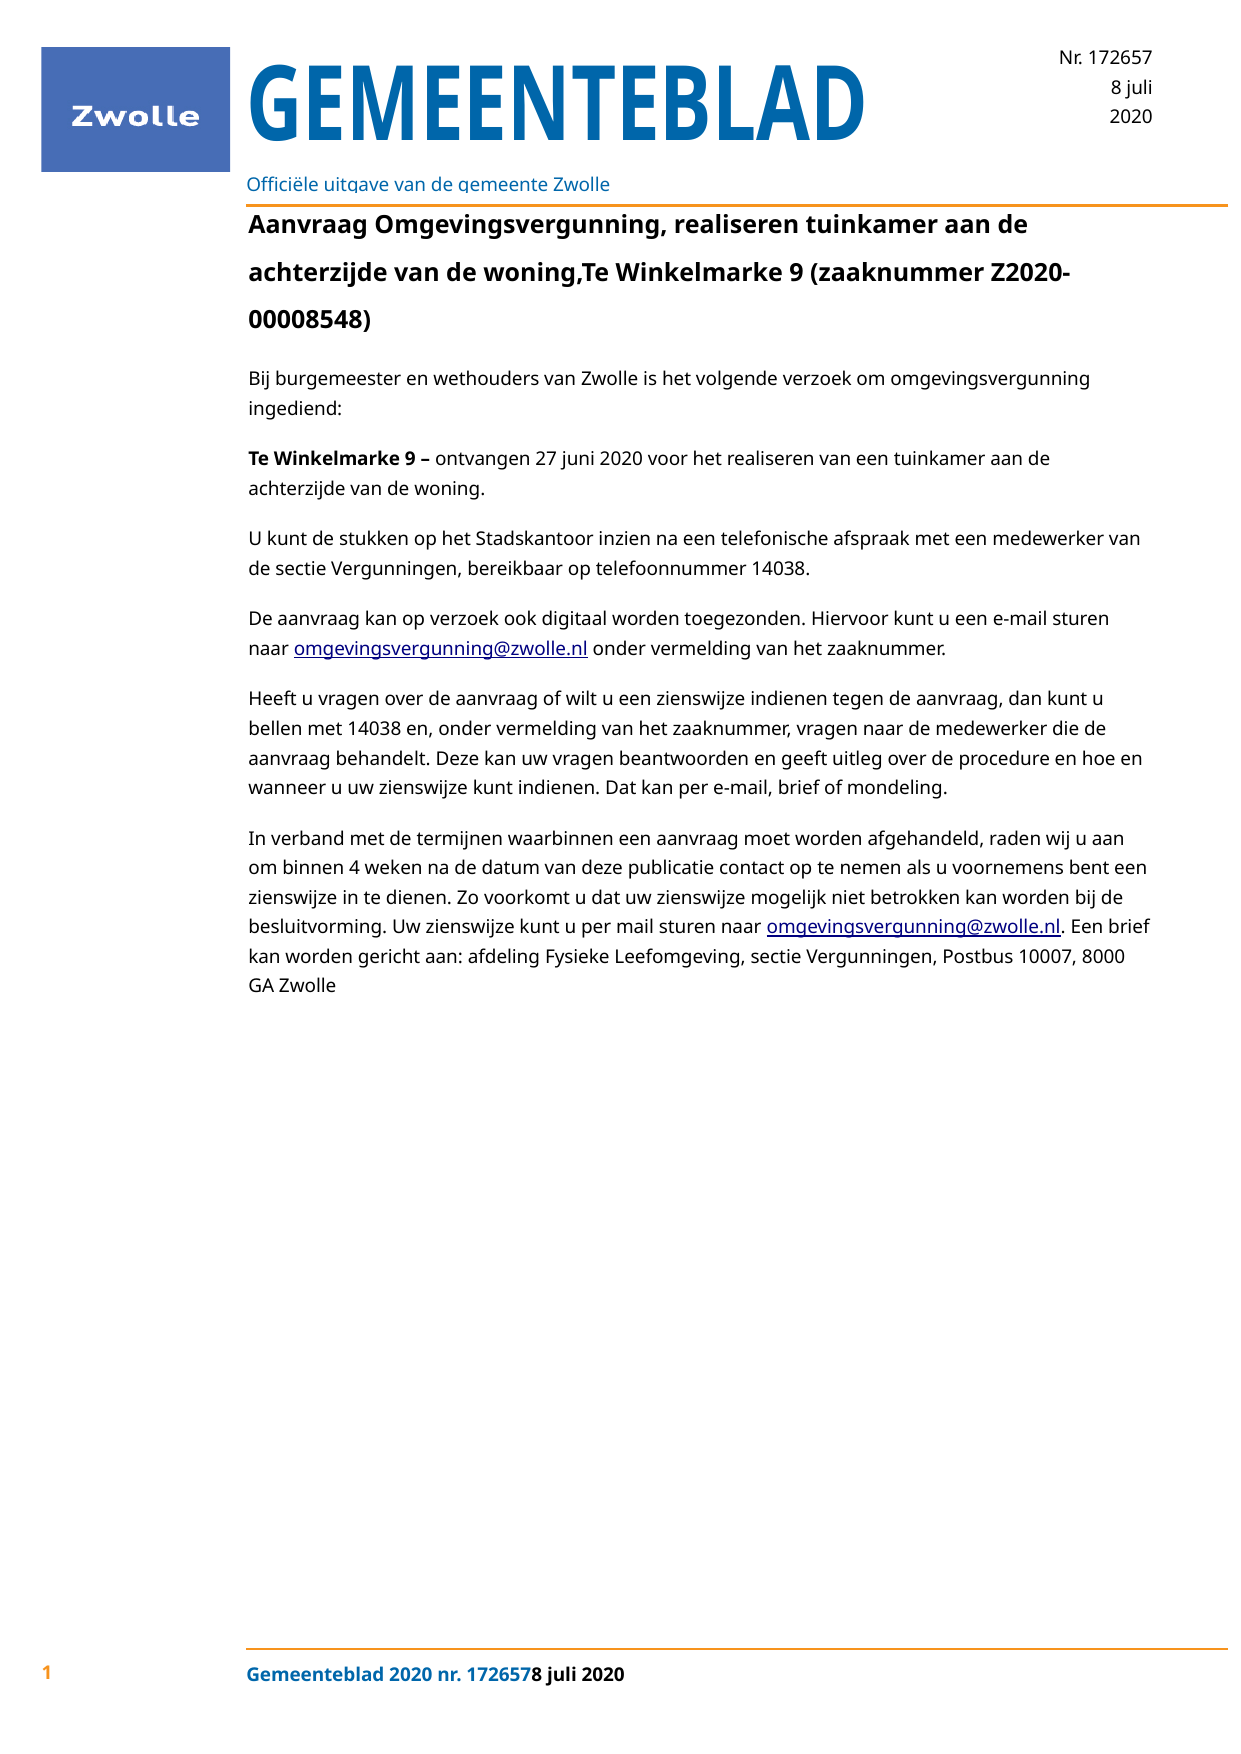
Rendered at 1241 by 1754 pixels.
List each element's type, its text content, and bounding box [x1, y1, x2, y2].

text Aanvraag Omgevingsvergunning, realiseren tuinkamer aan de achterzijde van de woning,Te Winkelmarke 9 (zaaknummer Z2020-00008548) [248, 207, 1152, 336]
text Bij burgemeester en wethouders van Zwolle is het volgende verzoek om omgevingsvergunning ingediend: [248, 366, 1152, 421]
text Heeft u vragen over de aanvraag of wilt u een zienswijze indienen tegen de aanvraag, dan kunt u bellen met 14038 en, onder vermelding van het zaaknummer, vragen naar de medewerker die de aanvraag behandelt. Deze kan uw vragen beantwoorden en geeft uitleg over de procedure en hoe en wanneer u uw zienswijze kunt indienen. Dat kan per e-mail, brief of mondeling. [248, 686, 1152, 800]
text U kunt de stukken op het Stadskantoor inzien na een telefonische afspraak met een medewerker van de sectie Vergunningen, bereikbaar op telefoonnummer 14038. [248, 526, 1152, 581]
picture [41, 47, 231, 172]
text In verband met de termijnen waarbinnen een aanvraag moet worden afgehandeld, raden wij u aan om binnen 4 weken na de datum van deze publicatie contact op te nemen als u voornemens bent een zienswijze in te dienen. Zo voorkomt u dat uw zienswijze mogelijk niet betrokken kan worden bij de besluitvorming. Uw zienswijze kunt u per mail sturen naar omgevingsvergunning@zwolle.nl. Een brief kan worden gericht aan: afdeling Fysieke Leefomgeving, sectie Vergunningen, Postbus 10007, 8000 GA Zwolle [248, 825, 1152, 998]
text De aanvraag kan op verzoek ook digitaal worden toegezonden. Hiervoor kunt u een e-mail sturen naar omgevingsvergunning@zwolle.nl onder vermelding van het zaaknummer. [248, 606, 1152, 661]
text Te Winkelmarke 9 – ontvangen 27 juni 2020 voor het realiseren van een tuinkamer aan de achterzijde van de woning. [248, 446, 1152, 501]
